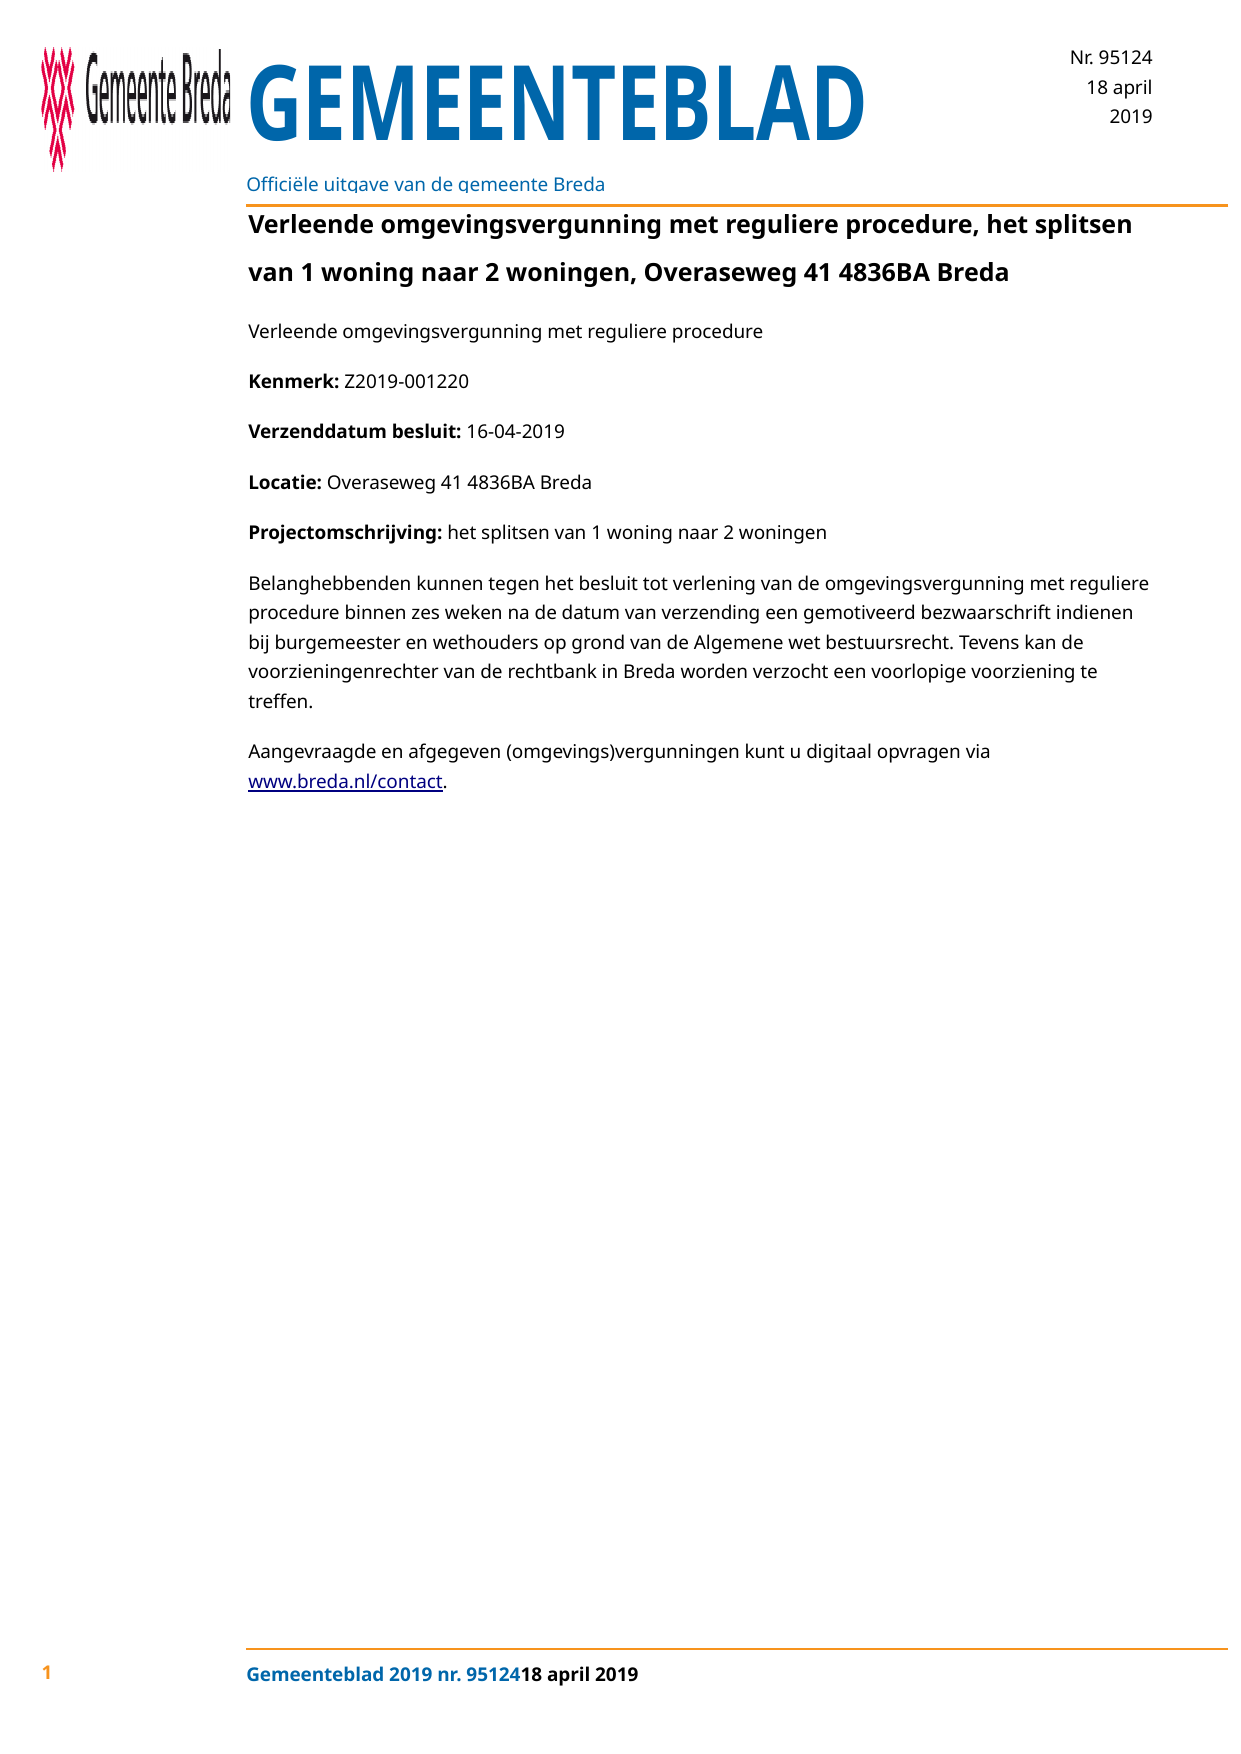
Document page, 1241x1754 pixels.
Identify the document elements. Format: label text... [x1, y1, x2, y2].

text Verzenddatum besluit: 16-04-2019 [248, 419, 1152, 444]
text Projectomschrijving: het splitsen van 1 woning naar 2 woningen [248, 519, 1152, 545]
picture [41, 47, 231, 172]
text Verleende omgevingsvergunning met reguliere procedure, het splitsen van 1 woning naar 2 woningen, Overaseweg 41 4836BA Breda [248, 207, 1152, 288]
text Belanghebbenden kunnen tegen het besluit tot verlening van de omgevingsvergunning met reguliere procedure binnen zes weken na de datum van verzending een gemotiveerd bezwaarschrift indienen bij burgemeester en wethouders op grond van de Algemene wet bestuursrecht. Tevens kan de voorzieningenrechter van de rechtbank in Breda worden verzocht een voorlopige voorziening te treffen. [248, 570, 1152, 714]
text Locatie: Overaseweg 41 4836BA Breda [248, 469, 1152, 495]
text Verleende omgevingsvergunning met reguliere procedure [248, 318, 1152, 344]
text Aangevraagde en afgegeven (omgevings)vergunningen kunt u digitaal opvragen via www.breda.nl/contact. [248, 739, 1152, 794]
text Kenmerk: Z2019-001220 [248, 368, 1152, 394]
